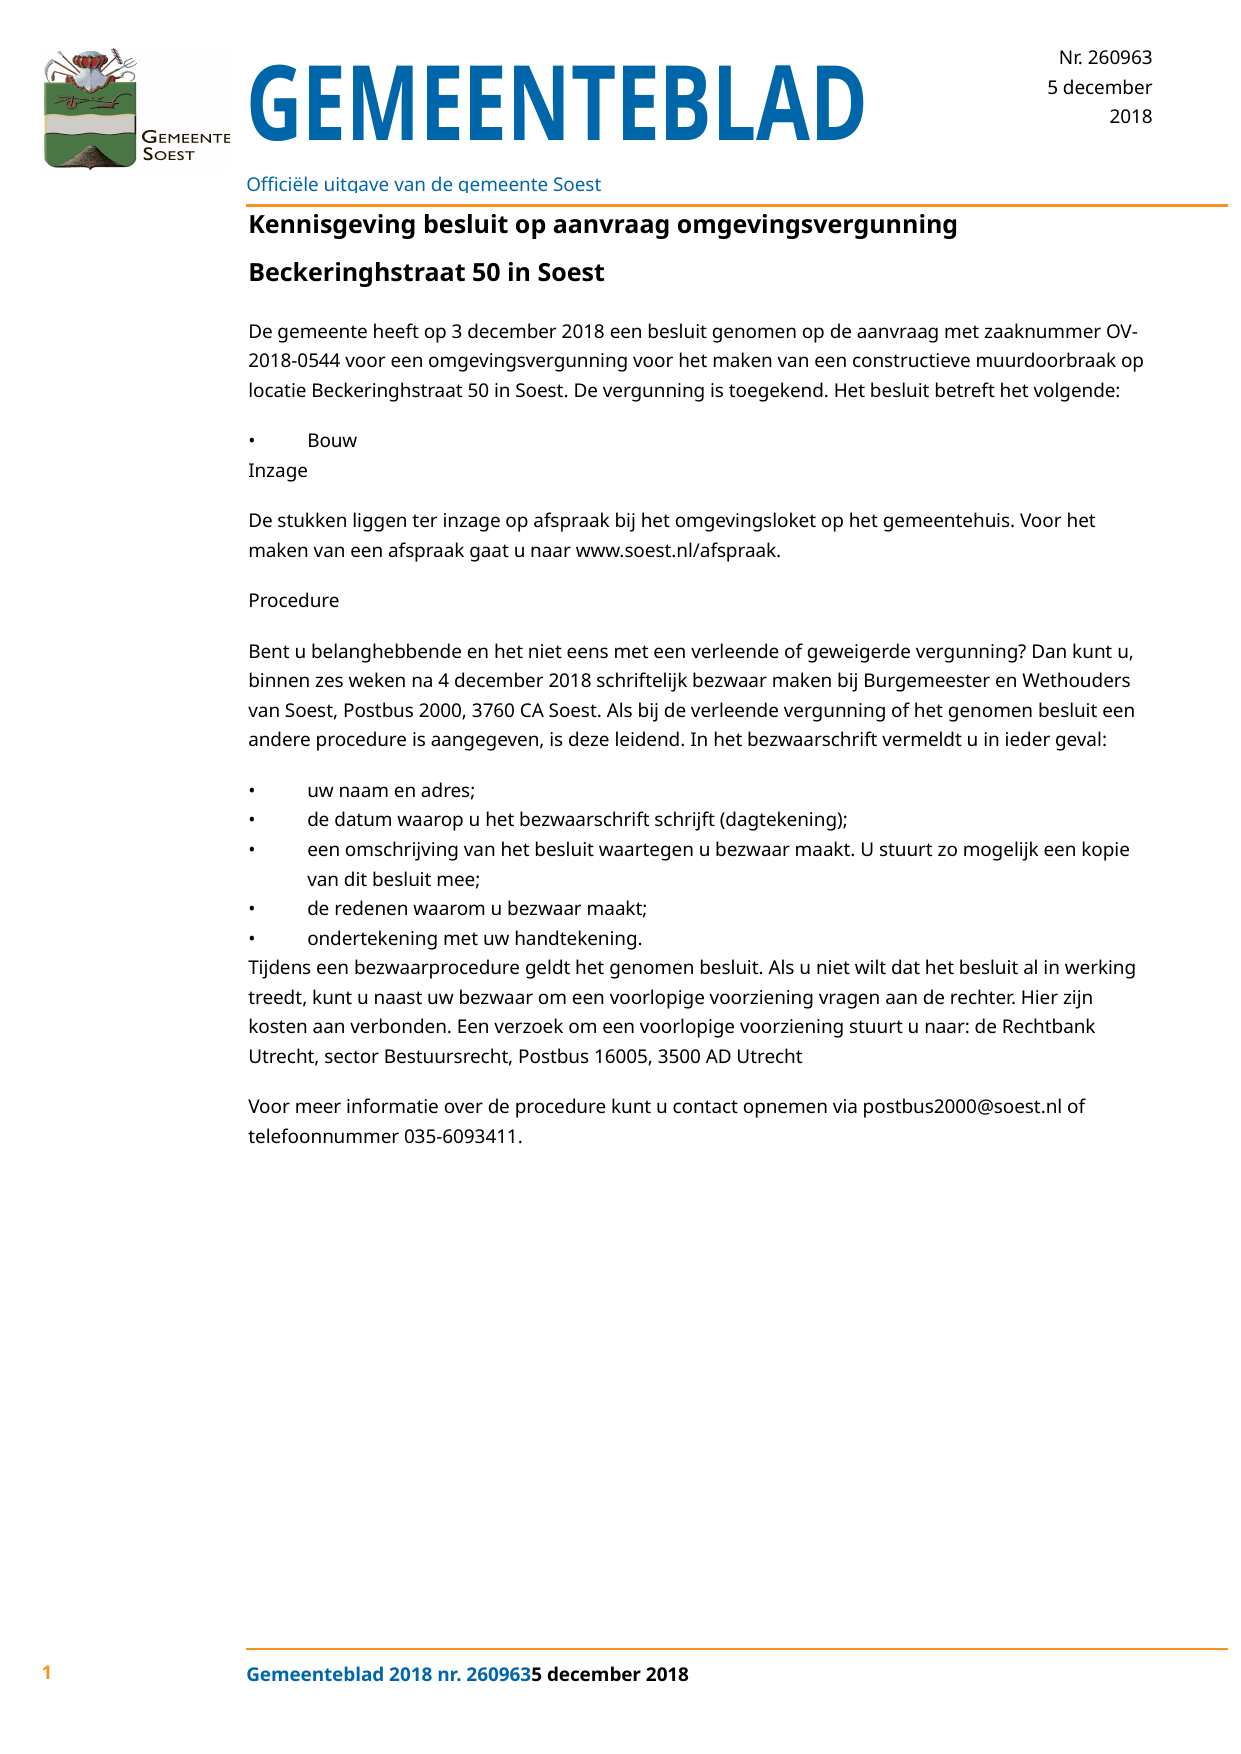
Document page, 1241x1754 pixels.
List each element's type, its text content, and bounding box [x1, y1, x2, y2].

picture [41, 47, 231, 172]
text Inzage [248, 457, 1152, 483]
list uw naam en adres; [248, 777, 1152, 803]
text Bent u belanghebbende en het niet eens met een verleende of geweigerde vergunning? Dan kunt u, binnen zes weken na 4 december 2018 schriftelijk bezwaar maken bij Burgemeester en Wethouders van Soest, Postbus 2000, 3760 CA Soest. Als bij de verleende vergunning of het genomen besluit een andere procedure is aangegeven, is deze leidend. In het bezwaarschrift vermeldt u in ieder geval: [248, 638, 1152, 752]
list de datum waarop u het bezwaarschrift schrijft (dagtekening); [248, 807, 1152, 832]
text Procedure [248, 587, 1152, 613]
list de redenen waarom u bezwaar maakt; [248, 895, 1152, 921]
text De gemeente heeft op 3 december 2018 een besluit genomen op de aanvraag met zaaknummer OV-2018-0544 voor een omgevingsvergunning voor het maken van een constructieve muurdoorbraak op locatie Beckeringhstraat 50 in Soest. De vergunning is toegekend. Het besluit betreft het volgende: [248, 318, 1152, 403]
list ondertekening met uw handtekening. [248, 925, 1152, 951]
list Bouw [248, 427, 1152, 453]
list een omschrijving van het besluit waartegen u bezwaar maakt. U stuurt zo mogelijk een kopie van dit besluit mee; [248, 836, 1152, 892]
text Tijdens een bezwaarprocedure geldt het genomen besluit. Als u niet wilt dat het besluit al in werking treedt, kunt u naast uw bezwaar om een voorlopige voorziening vragen aan de rechter. Hier zijn kosten aan verbonden. Een verzoek om een voorlopige voorziening stuurt u naar: de Rechtbank Utrecht, sector Bestuursrecht, Postbus 16005, 3500 AD Utrecht [248, 954, 1152, 1069]
text Kennisgeving besluit op aanvraag omgevingsvergunning Beckeringhstraat 50 in Soest [248, 207, 1152, 288]
text Voor meer informatie over de procedure kunt u contact opnemen via postbus2000@soest.nl of telefoonnummer 035-6093411. [248, 1094, 1152, 1149]
text De stukken liggen ter inzage op afspraak bij het omgevingsloket op het gemeentehuis. Voor het maken van een afspraak gaat u naar www.soest.nl/afspraak. [248, 507, 1152, 563]
